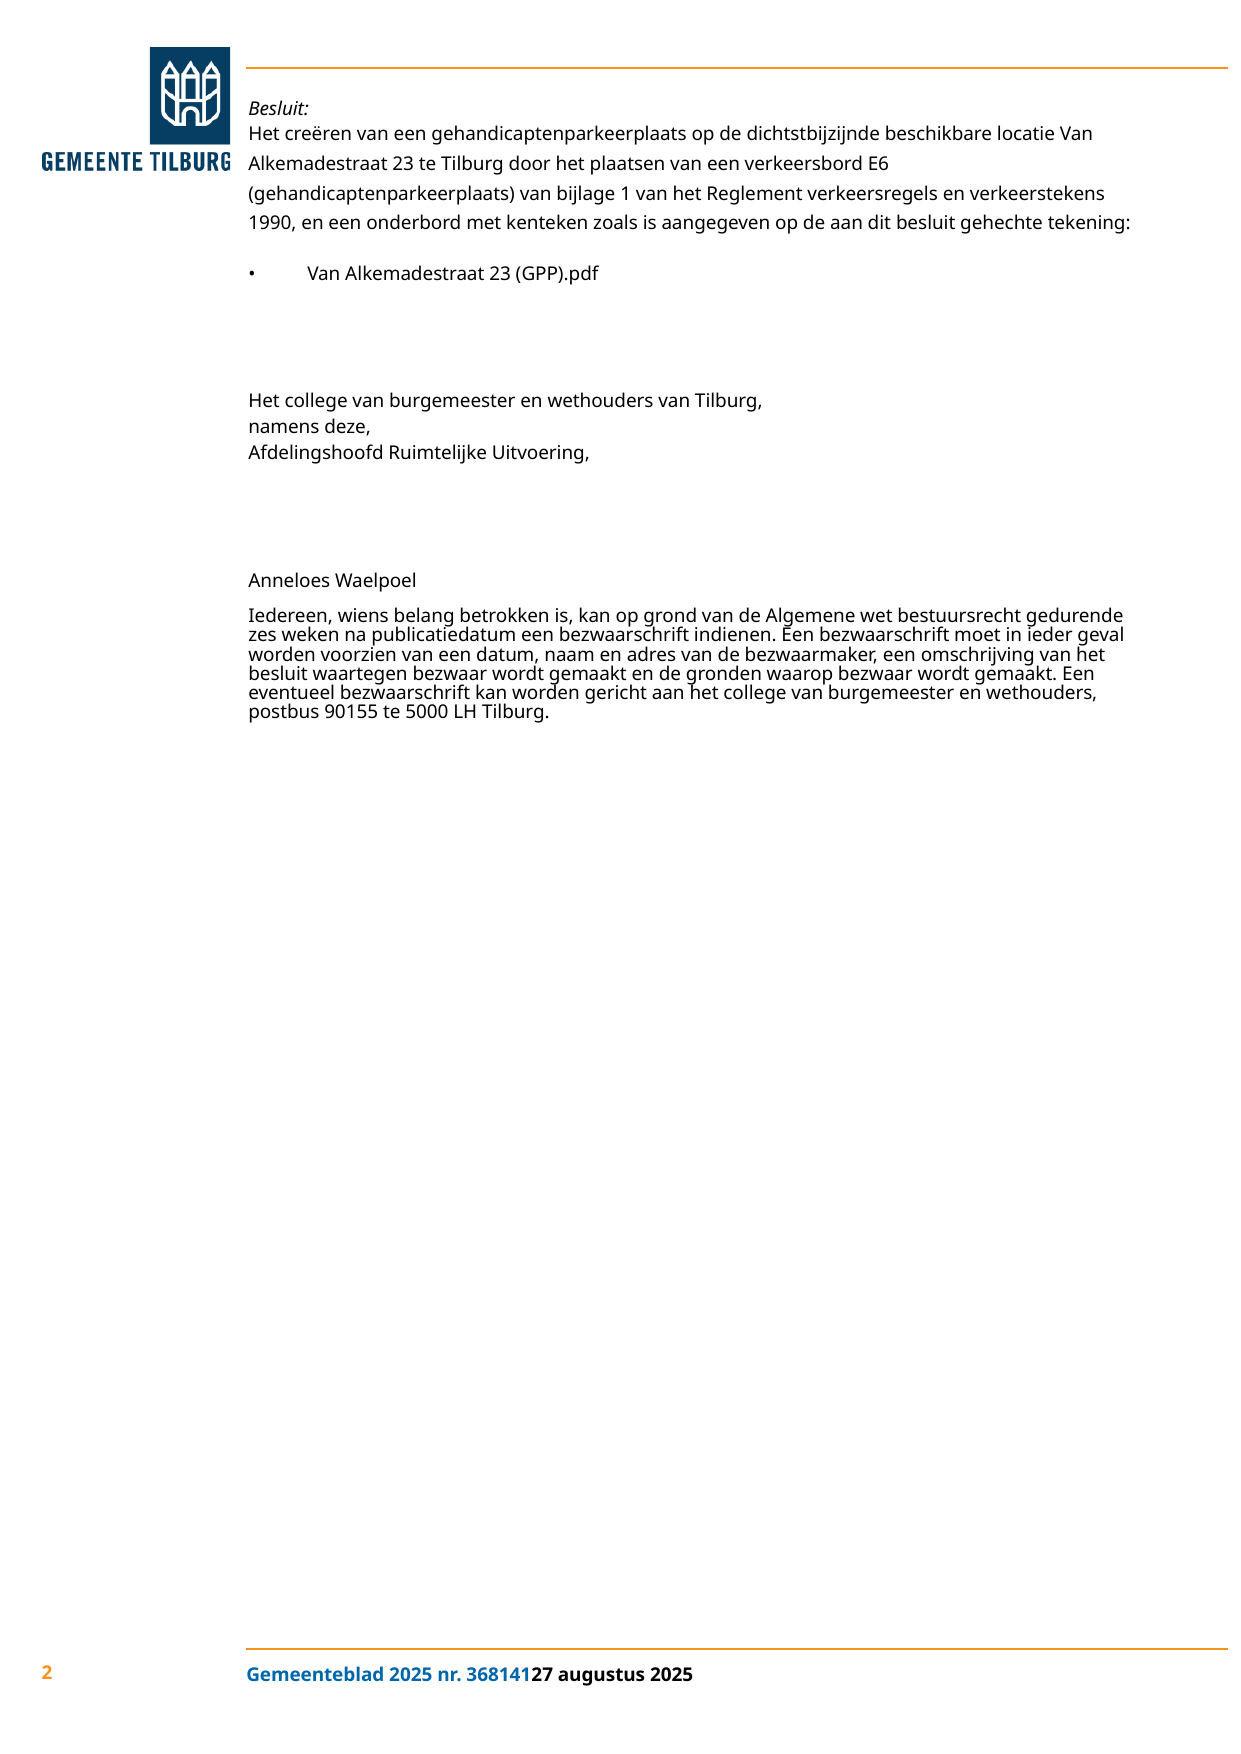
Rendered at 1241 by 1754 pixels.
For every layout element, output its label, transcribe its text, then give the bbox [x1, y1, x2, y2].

text Het creëren van een gehandicaptenparkeerplaats op de dichtstbijzijnde beschikbare locatie Van Alkemadestraat 23 te Tilburg door het plaatsen van een verkeersbord E6 (gehandicaptenparkeerplaats) van bijlage 1 van het Reglement verkeersregels en verkeerstekens 1990, en een onderbord met kenteken zoals is aangegeven op de aan dit besluit gehechte tekening: [248, 121, 1152, 235]
text namens deze, [248, 413, 1152, 439]
list Van Alkemadestraat 23 (GPP).pdf [248, 260, 1152, 285]
text Het college van burgemeester en wethouders van Tilburg, [248, 387, 1152, 413]
text Anneloes Waelpoel [248, 568, 1152, 593]
picture [41, 47, 231, 172]
text Afdelingshoofd Ruimtelijke Uitvoering, [248, 439, 1152, 465]
text Iedereen, wiens belang betrokken is, kan op grond van de Algemene wet bestuursrecht gedurende zes weken na publicatiedatum een bezwaarschrift indienen. Een bezwaarschrift moet in ieder geval worden voorzien van een datum, naam en adres van de bezwaarmaker, een omschrijving van het besluit waartegen bezwaar wordt gemaakt en de gronden waarop bezwaar wordt gemaakt. Een eventueel bezwaarschrift kan worden gericht aan het college van burgemeester en wethouders, postbus 90155 te 5000 LH Tilburg. [248, 607, 1152, 723]
text Besluit: [248, 95, 1152, 121]
